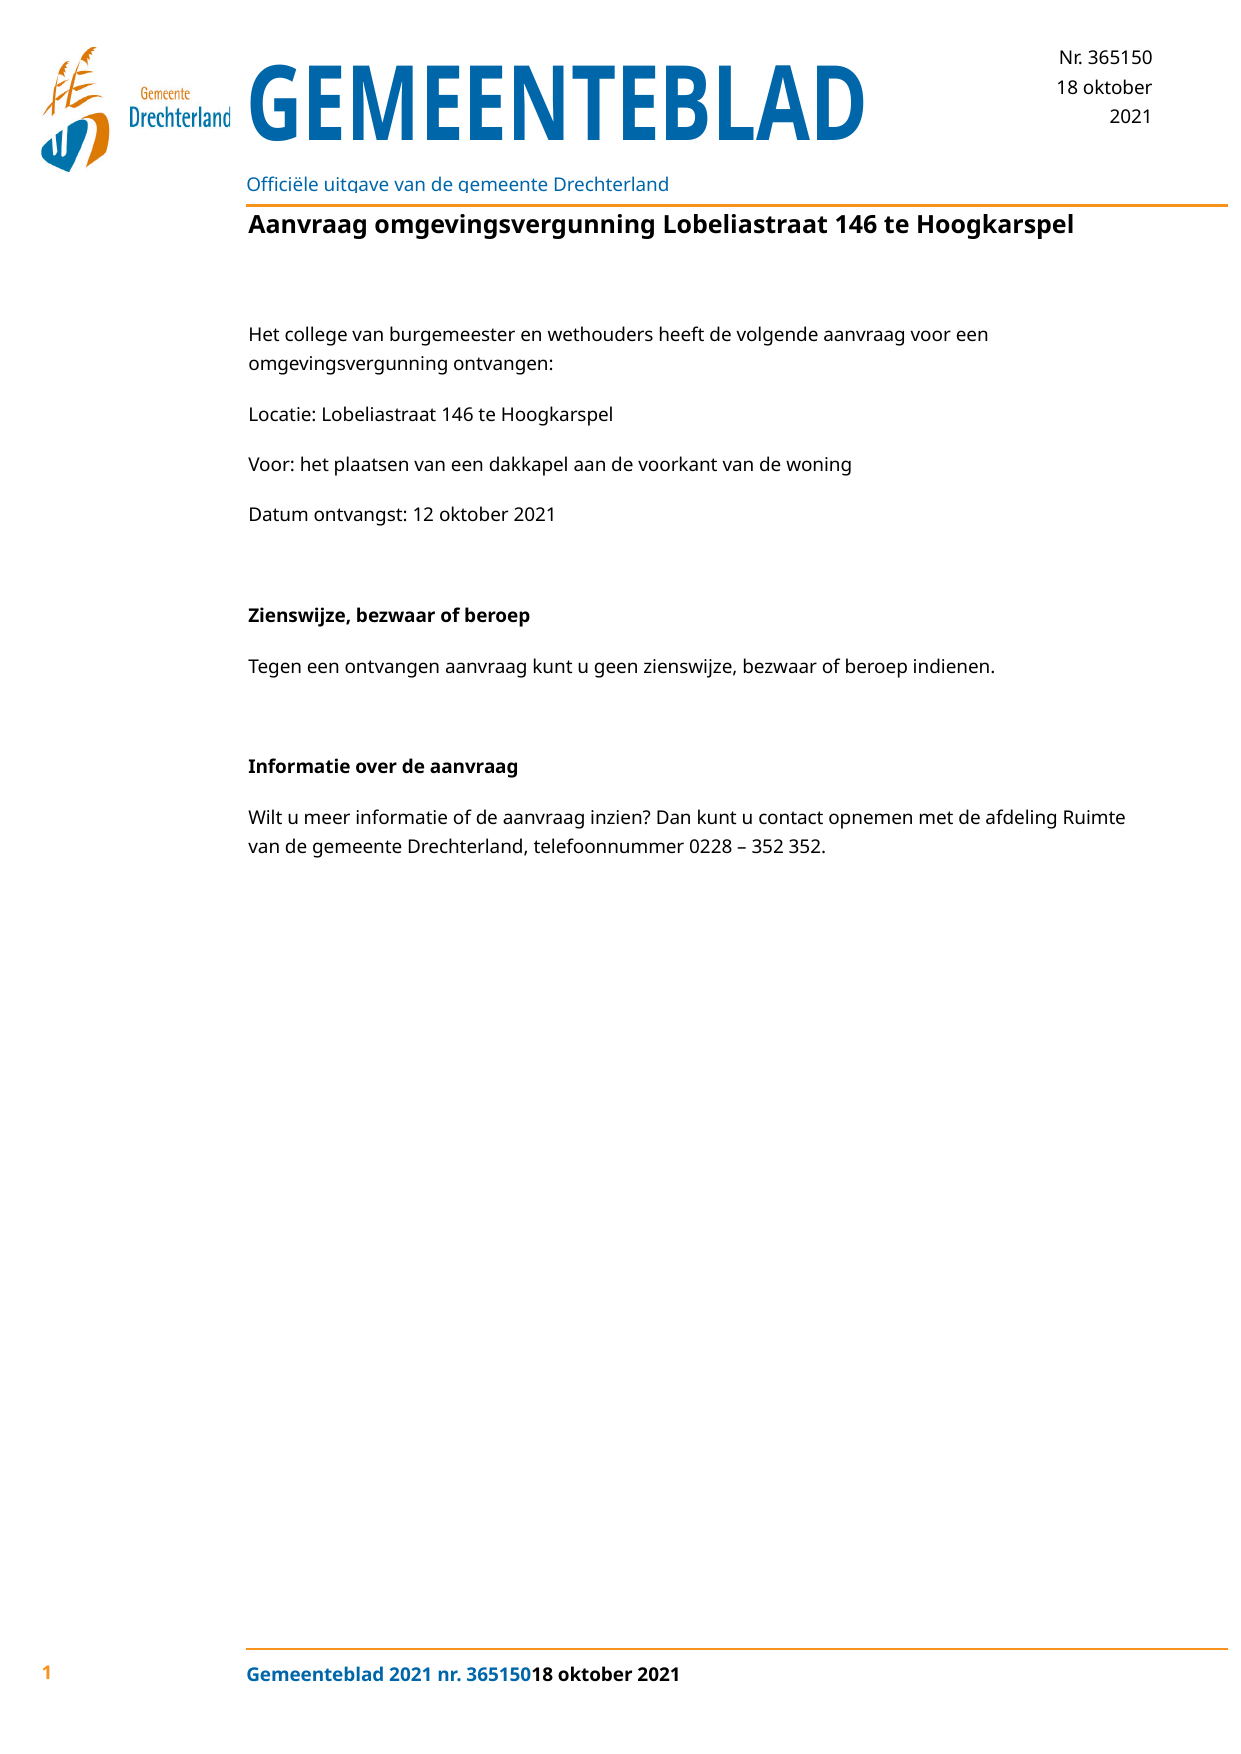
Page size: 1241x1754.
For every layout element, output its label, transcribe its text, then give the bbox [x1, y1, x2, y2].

text Informatie over de aanvraag [248, 754, 1152, 779]
text Tegen een ontvangen aanvraag kunt u geen zienswijze, bezwaar of beroep indienen. [248, 653, 1152, 678]
text Locatie: Lobeliastraat 146 te Hoogkarspel [248, 401, 1152, 426]
text Aanvraag omgevingsvergunning Lobeliastraat 146 te Hoogkarspel [248, 207, 1152, 241]
picture [41, 158, 64, 172]
text Datum ontvangst: 12 oktober 2021 [248, 502, 1152, 527]
text Wilt u meer informatie of de aanvraag inzien? Dan kunt u contact opnemen met de afdeling Ruimte van de gemeente Drechterland, telefoonnummer 0228 – 352 352. [248, 804, 1152, 859]
text Voor: het plaatsen van een dakkapel aan de voorkant van de woning [248, 451, 1152, 477]
text Het college van burgemeester en wethouders heeft de volgende aanvraag voor een omgevingsvergunning ontvangen: [248, 321, 1152, 376]
text Zienswijze, bezwaar of beroep [248, 602, 1152, 628]
picture [41, 47, 231, 172]
picture [226, 115, 231, 124]
